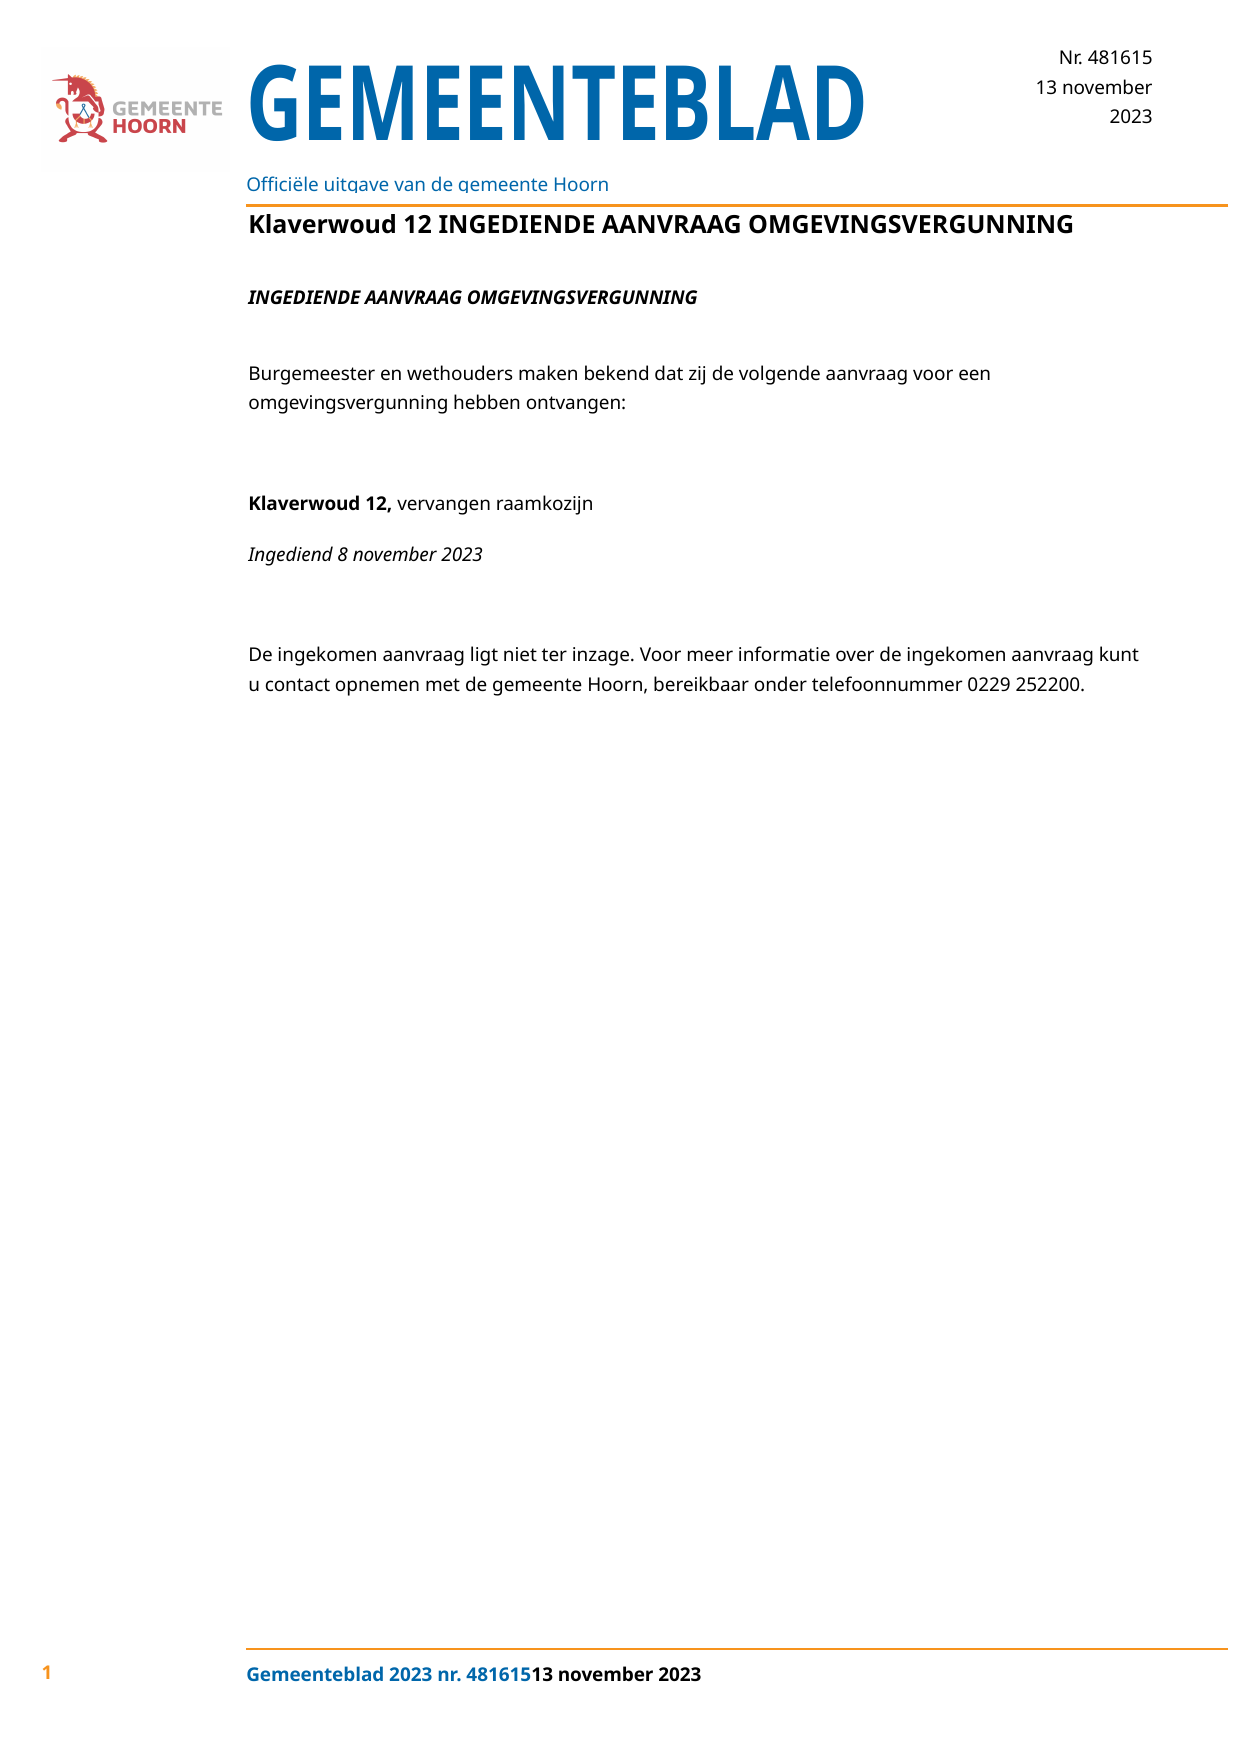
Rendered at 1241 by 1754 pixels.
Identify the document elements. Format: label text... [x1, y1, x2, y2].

text INGEDIENDE AANVRAAG OMGEVINGSVERGUNNING [248, 284, 1152, 309]
text Burgemeester en wethouders maken bekend dat zij de volgende aanvraag voor een omgevingsvergunning hebben ontvangen: [248, 360, 1152, 415]
text De ingekomen aanvraag ligt niet ter inzage. Voor meer informatie over de ingekomen aanvraag kunt u contact opnemen met de gemeente Hoorn, bereikbaar onder telefoonnummer 0229 252200. [248, 642, 1152, 697]
text Klaverwoud 12 INGEDIENDE AANVRAAG OMGEVINGSVERGUNNING [248, 207, 1152, 241]
picture [41, 47, 231, 172]
text Klaverwoud 12, vervangen raamkozijn [248, 490, 1152, 516]
text Ingediend 8 november 2023 [248, 541, 1152, 567]
